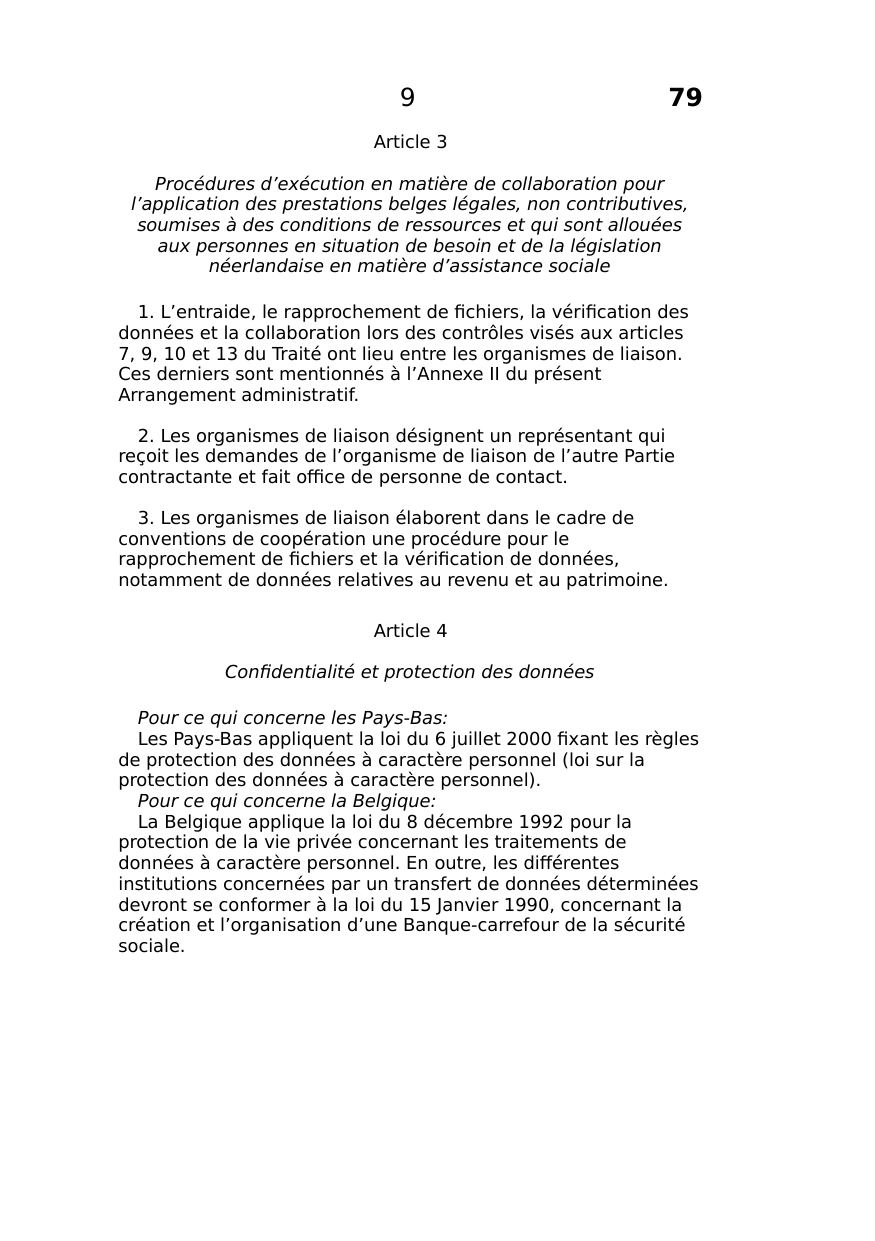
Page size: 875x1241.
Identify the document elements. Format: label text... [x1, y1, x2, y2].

text 3. Les organismes de liaison élaborent dans le cadre de conventions de coopération une procédure pour le rapprochement de fichiers et la vérification de données, notamment de données relatives au revenu et au patrimoine. [118, 508, 703, 591]
text Les Pays-Bas appliquent la loi du 6 juillet 2000 fixant les règles de protection des données à caractère personnel (loi sur la protection des données à caractère personnel). [118, 729, 703, 791]
text Pour ce qui concerne les Pays-Bas: [118, 708, 703, 729]
text Pour ce qui concerne la Belgique: [118, 791, 703, 812]
text 2. Les organismes de liaison désignent un représentant qui reçoit les demandes de l’organisme de liaison de l’autre Partie contractante et fait office de personne de contact. [118, 426, 703, 488]
subtitle Article 4 Confidentialité et protection des données [118, 621, 703, 683]
subtitle Article 3 Procédures d’exécution en matière de collaboration pour l’application des prestations belges légales, non contributives, soumises à des conditions de ressources et qui sont allouées aux personnes en situation de besoin et de la législation néerlandaise en matière d’assistance sociale [118, 132, 703, 277]
text La Belgique applique la loi du 8 décembre 1992 pour la protection de la vie privée concernant les traitements de données à caractère personnel. En outre, les différentes institutions concernées par un transfert de données déterminées devront se conformer à la loi du 15 Janvier 1990, concernant la création et l’organisation d’une Banque-carrefour de la sécurité sociale. [118, 812, 703, 957]
text 1. L’entraide, le rapprochement de fichiers, la vérification des données et la collaboration lors des contrôles visés aux articles 7, 9, 10 et 13 du Traité ont lieu entre les organismes de liaison. Ces derniers sont mentionnés à l’Annexe II du présent Arrangement administratif. [118, 302, 703, 406]
